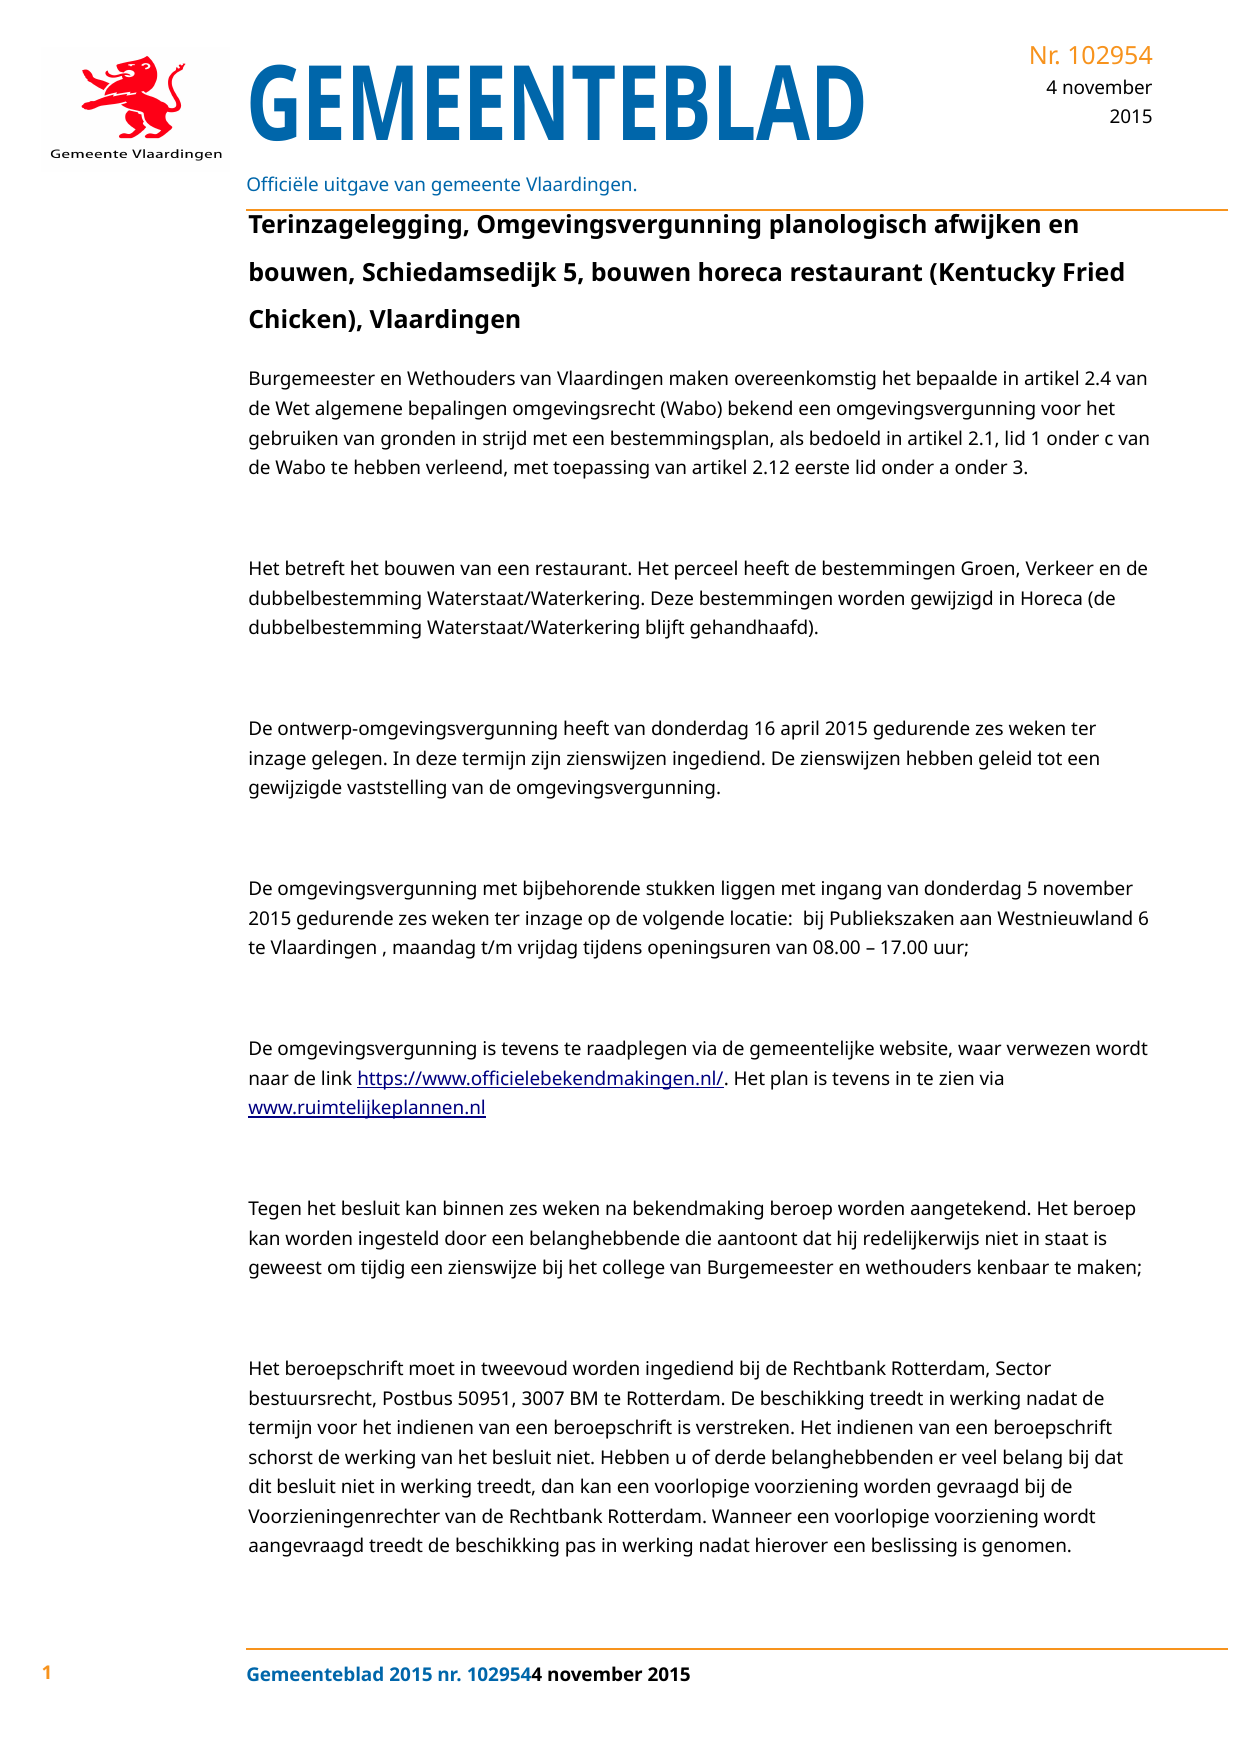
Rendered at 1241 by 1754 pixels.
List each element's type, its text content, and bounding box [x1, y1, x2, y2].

text De ontwerp-omgevingsvergunning heeft van donderdag 16 april 2015 gedurende zes weken ter inzage gelegen. In deze termijn zijn zienswijzen ingediend. De zienswijzen hebben geleid tot een gewijzigde vaststelling van de omgevingsvergunning. [248, 715, 1152, 800]
text Terinzagelegging, Omgevingsvergunning planologisch afwijken en bouwen, Schiedamsedijk 5, bouwen horeca restaurant (Kentucky Fried Chicken), Vlaardingen [248, 211, 1152, 336]
text Het beroepschrift moet in tweevoud worden ingediend bij de Rechtbank Rotterdam, Sector bestuursrecht, Postbus 50951, 3007 BM te Rotterdam. De beschikking treedt in werking nadat de termijn voor het indienen van een beroepschrift is verstreken. Het indienen van een beroepschrift schorst de werking van het besluit niet. Hebben u of derde belanghebbenden er veel belang bij dat dit besluit niet in werking treedt, dan kan een voorlopige voorziening worden gevraagd bij de Voorzieningenrechter van de Rechtbank Rotterdam. Wanneer een voorlopige voorziening wordt aangevraagd treedt de beschikking pas in werking nadat hierover een beslissing is genomen. [248, 1355, 1152, 1558]
text De omgevingsvergunning met bijbehorende stukken liggen met ingang van donderdag 5 november 2015 gedurende zes weken ter inzage op de volgende locatie: bij Publiekszaken aan Westnieuwland 6 te Vlaardingen , maandag t/m vrijdag tijdens openingsuren van 08.00 – 17.00 uur; [248, 875, 1152, 960]
text Burgemeester en Wethouders van Vlaardingen maken overeenkomstig het bepaalde in artikel 2.4 van de Wet algemene bepalingen omgevingsrecht (Wabo) bekend een omgevingsvergunning voor het gebruiken van gronden in strijd met een bestemmingsplan, als bedoeld in artikel 2.1, lid 1 onder c van de Wabo te hebben verleend, met toepassing van artikel 2.12 eerste lid onder a onder 3. [248, 366, 1152, 480]
text Het betreft het bouwen van een restaurant. Het perceel heeft de bestemmingen Groen, Verkeer en de dubbelbestemming Waterstaat/Waterkering. Deze bestemmingen worden gewijzigd in Horeca (de dubbelbestemming Waterstaat/Waterkering blijft gehandhaafd). [248, 555, 1152, 640]
text De omgevingsvergunning is tevens te raadplegen via de gemeentelijke website, waar verwezen wordt naar de link https://www.officielebekendmakingen.nl/. Het plan is tevens in te zien via www.ruimtelijkeplannen.nl [248, 1035, 1152, 1120]
text Tegen het besluit kan binnen zes weken na bekendmaking beroep worden aangetekend. Het beroep kan worden ingesteld door een belanghebbende die aantoont dat hij redelijkerwijs niet in staat is geweest om tijdig een zienswijze bij het college van Burgemeester en wethouders kenbaar te maken; [248, 1195, 1152, 1280]
picture [41, 47, 231, 172]
